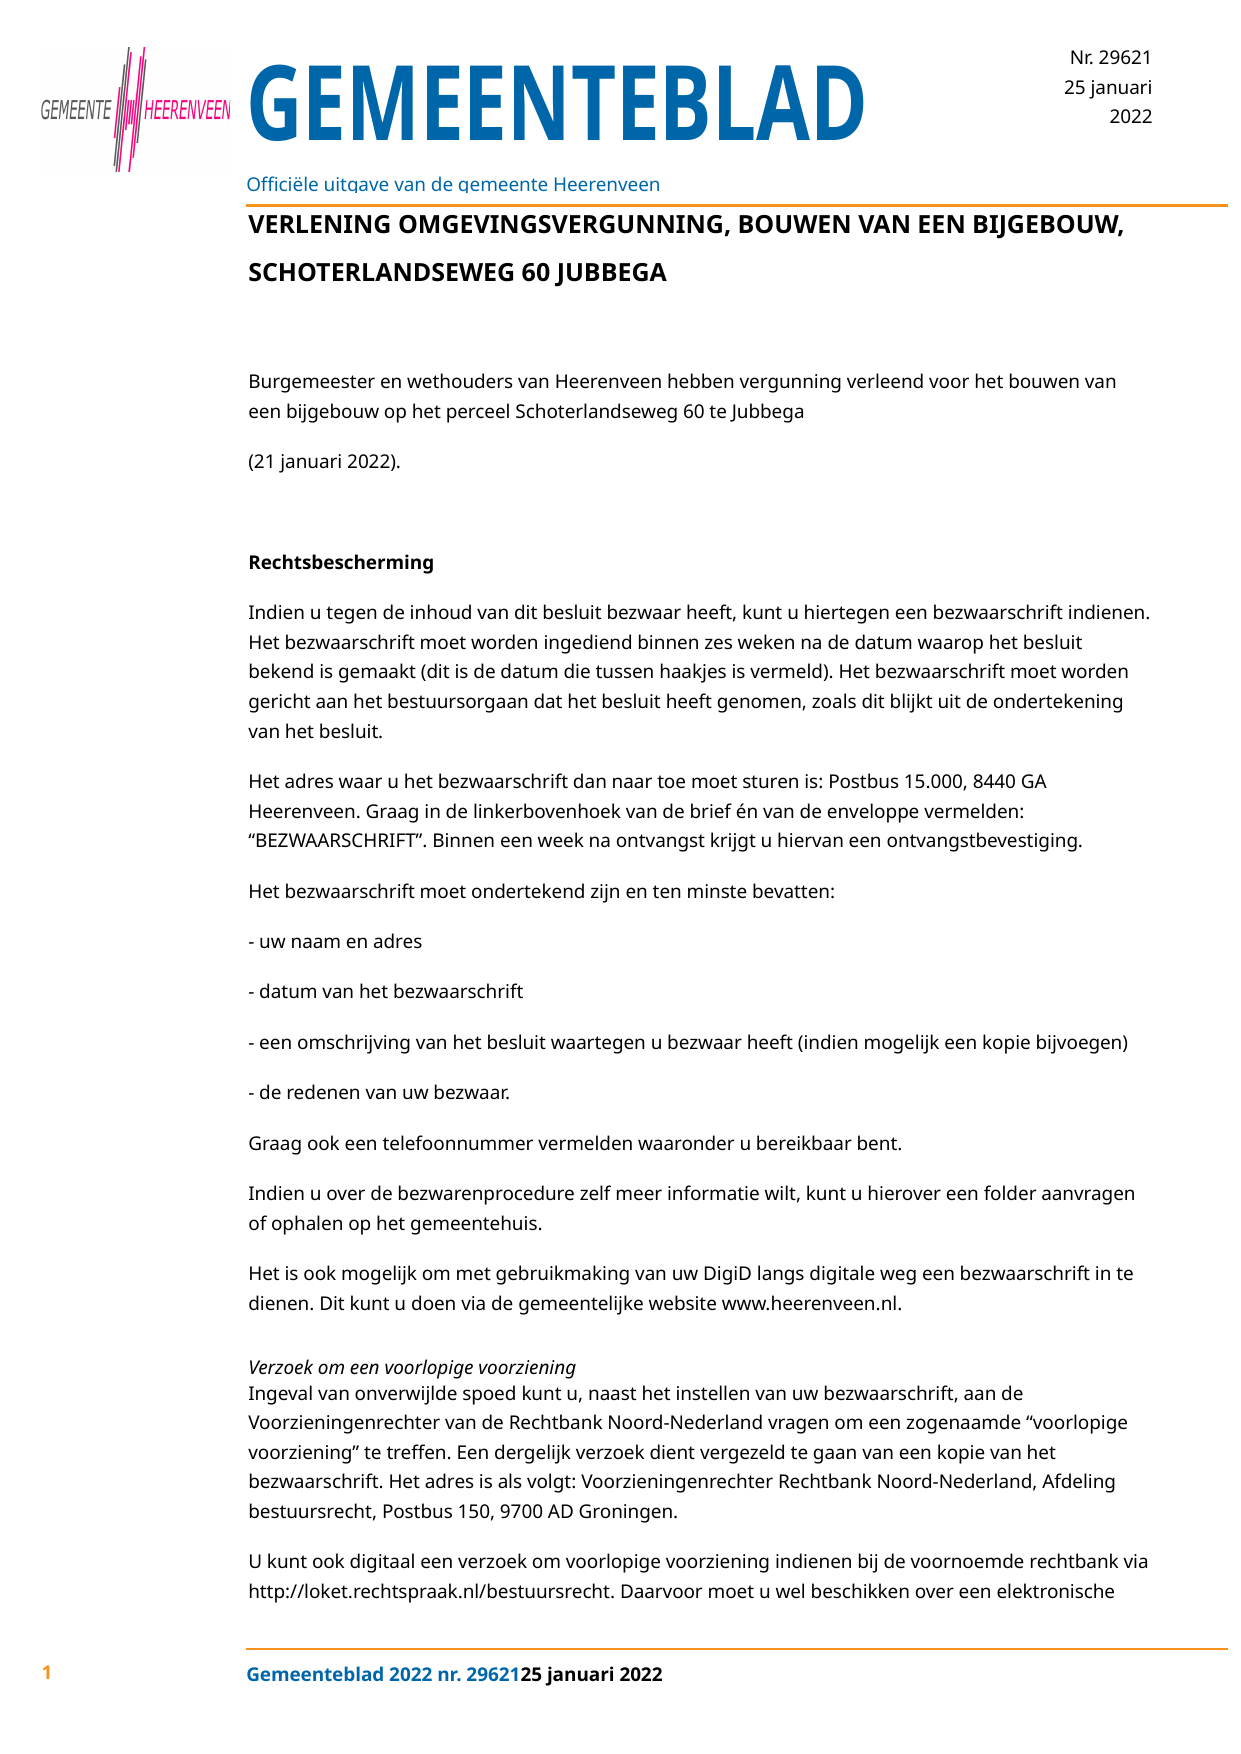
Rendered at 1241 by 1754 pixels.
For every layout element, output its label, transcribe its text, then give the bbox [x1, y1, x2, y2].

text Rechtsbescherming [248, 549, 1152, 575]
text Ingeval van onverwijlde spoed kunt u, naast het instellen van uw bezwaarschrift, aan de Voorzieningenrechter van de Rechtbank Noord-Nederland vragen om een zogenaamde “voorlopige voorziening” te treffen. Een dergelijk verzoek dient vergezeld te gaan van een kopie van het bezwaarschrift. Het adres is als volgt: Voorzieningenrechter Rechtbank Noord-Nederland, Afdeling bestuursrecht, Postbus 150, 9700 AD Groningen. [248, 1380, 1152, 1524]
text (21 januari 2022). [248, 448, 1152, 474]
text Het is ook mogelijk om met gebruikmaking van uw DigiD langs digitale weg een bezwaarschrift in te dienen. Dit kunt u doen via de gemeentelijke website www.heerenveen.nl. [248, 1260, 1152, 1316]
text VERLENING OMGEVINGSVERGUNNING, BOUWEN VAN EEN BIJGEBOUW, SCHOTERLANDSEWEG 60 JUBBEGA [248, 207, 1152, 288]
text - de redenen van uw bezwaar. [248, 1079, 1152, 1105]
text - uw naam en adres [248, 928, 1152, 954]
text - een omschrijving van het besluit waartegen u bezwaar heeft (indien mogelijk een kopie bijvoegen) [248, 1029, 1152, 1055]
text Verzoek om een voorlopige voorziening [248, 1354, 1152, 1380]
text - datum van het bezwaarschrift [248, 979, 1152, 1004]
text Graag ook een telefoonnummer vermelden waaronder u bereikbaar bent. [248, 1130, 1152, 1156]
picture [41, 47, 231, 172]
text Het adres waar u het bezwaarschrift dan naar toe moet sturen is: Postbus 15.000, 8440 GA Heerenveen. Graag in de linkerbovenhoek van de brief én van de enveloppe vermelden: “BEZWAARSCHRIFT”. Binnen een week na ontvangst krijgt u hiervan een ontvangstbevestiging. [248, 768, 1152, 853]
text Indien u tegen de inhoud van dit besluit bezwaar heeft, kunt u hiertegen een bezwaarschrift indienen. Het bezwaarschrift moet worden ingediend binnen zes weken na de datum waarop het besluit bekend is gemaakt (dit is de datum die tussen haakjes is vermeld). Het bezwaarschrift moet worden gericht aan het bestuursorgaan dat het besluit heeft genomen, zoals dit blijkt uit de ondertekening van het besluit. [248, 599, 1152, 744]
text Burgemeester en wethouders van Heerenveen hebben vergunning verleend voor het bouwen van een bijgebouw op het perceel Schoterlandseweg 60 te Jubbega [248, 368, 1152, 424]
text Indien u over de bezwarenprocedure zelf meer informatie wilt, kunt u hierover een folder aanvragen of ophalen op het gemeentehuis. [248, 1180, 1152, 1236]
text U kunt ook digitaal een verzoek om voorlopige voorziening indienen bij de voornoemde rechtbank via http://loket.rechtspraak.nl/bestuursrecht. Daarvoor moet u wel beschikken over een elektronische [248, 1548, 1152, 1604]
text Het bezwaarschrift moet ondertekend zijn en ten minste bevatten: [248, 878, 1152, 904]
